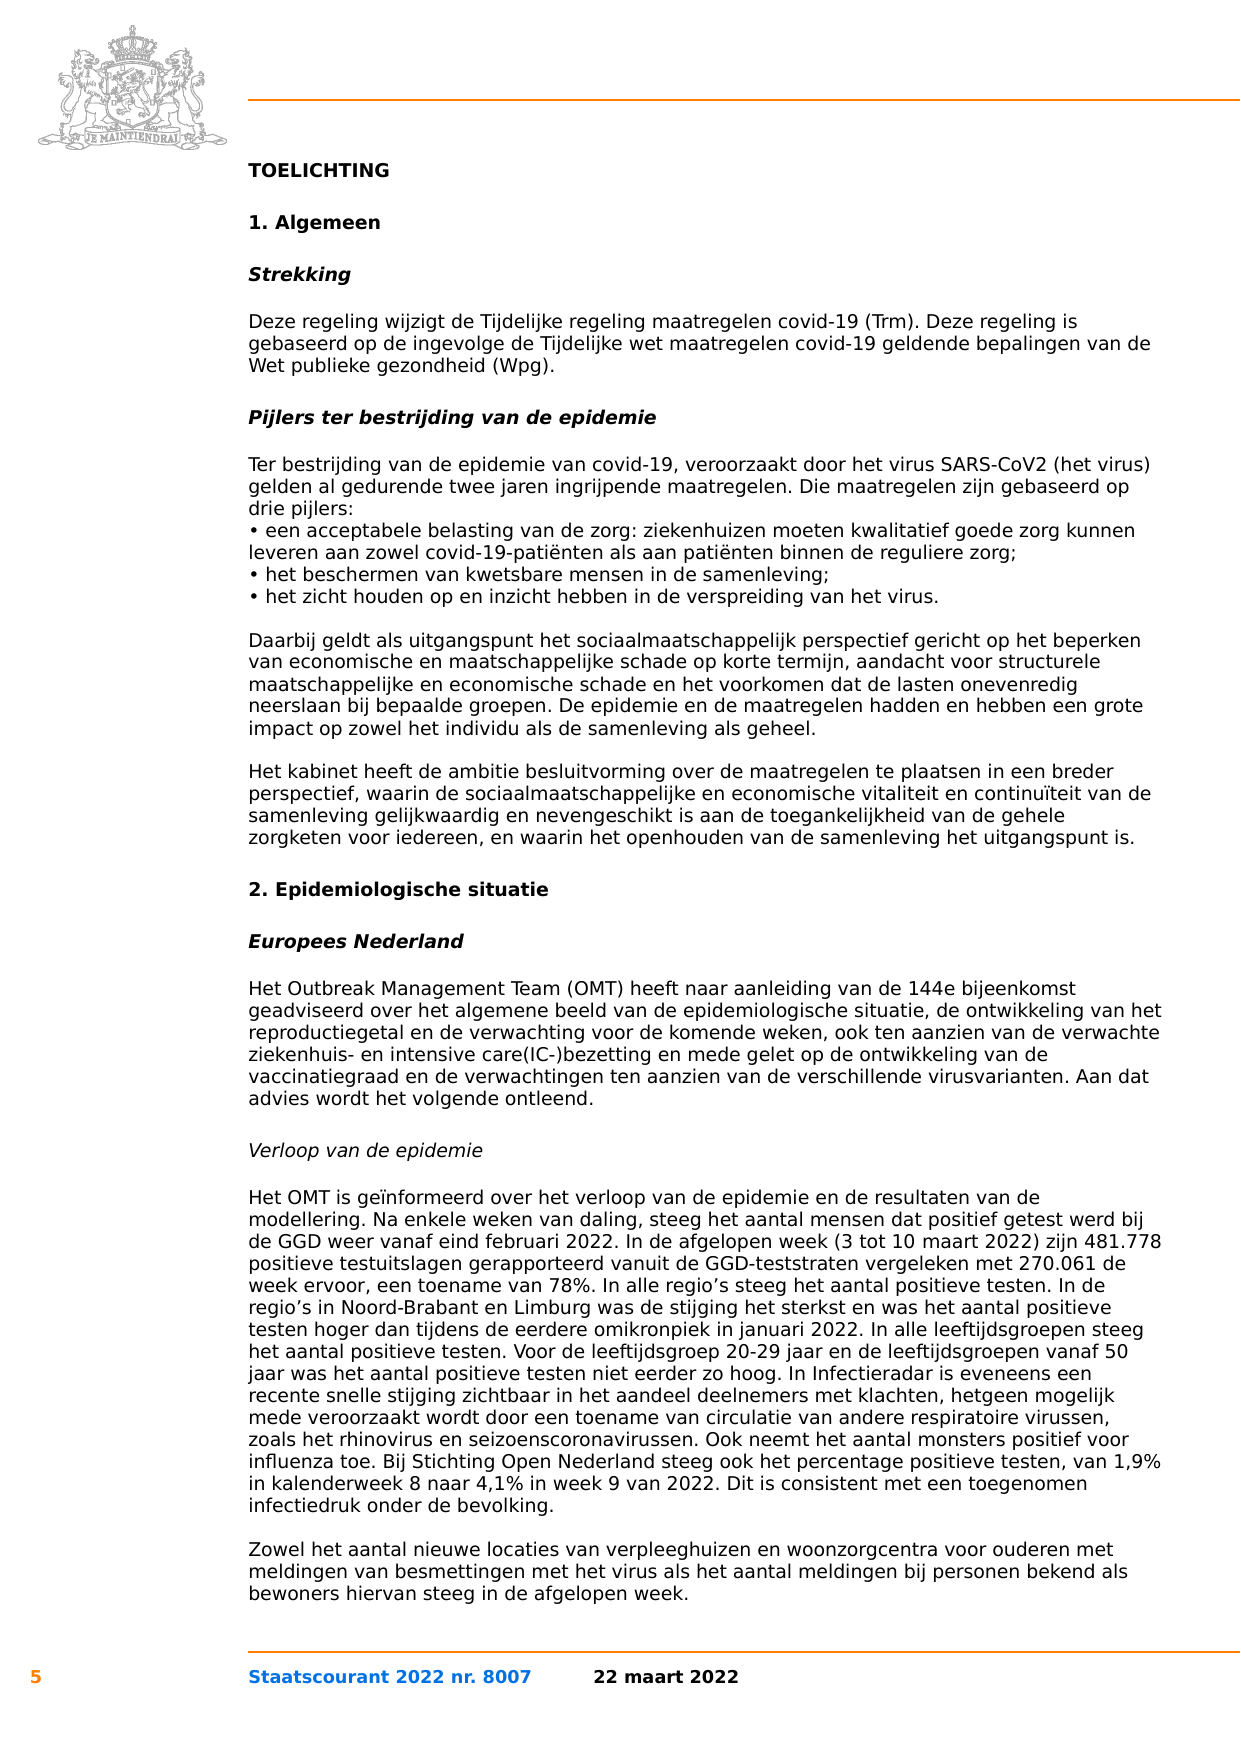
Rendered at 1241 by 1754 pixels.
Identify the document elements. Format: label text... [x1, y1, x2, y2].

text Daarbij geldt als uitgangspunt het sociaalmaatschappelijk perspectief gericht op het beperken van economische en maatschappelijke schade op korte termijn, aandacht voor structurele maatschappelijke en economische schade en het voorkomen dat de lasten onevenredig neerslaan bij bepaalde groepen. De epidemie en de maatregelen hadden en hebben een grote impact op zowel het individu als de samenleving als geheel. [248, 629, 1163, 739]
subtitle Verloop van de epidemie [248, 1140, 1163, 1162]
text Het OMT is geïnformeerd over het verloop van de epidemie en de resultaten van de modellering. Na enkele weken van daling, steeg het aantal mensen dat positief getest werd bij de GGD weer vanaf eind februari 2022. In de afgelopen week (3 tot 10 maart 2022) zijn 481.778 positieve testuitslagen gerapporteerd vanuit de GGD-teststraten vergeleken met 270.061 de week ervoor, een toename van 78%. In alle regio’s steeg het aantal positieve testen. In de regio’s in Noord-Brabant en Limburg was de stijging het sterkst en was het aantal positieve testen hoger dan tijdens de eerdere omikronpiek in januari 2022. In alle leeftijdsgroepen steeg het aantal positieve testen. Voor de leeftijdsgroep 20-29 jaar en de leeftijdsgroepen vanaf 50 jaar was het aantal positieve testen niet eerder zo hoog. In Infectieradar is eveneens een recente snelle stijging zichtbaar in het aandeel deelnemers met klachten, hetgeen mogelijk mede veroorzaakt wordt door een toename van circulatie van andere respiratoire virussen, zoals het rhinovirus en seizoenscoronavirussen. Ook neemt het aantal monsters positief voor influenza toe. Bij Stichting Open Nederland steeg ook het percentage positieve testen, van 1,9% in kalenderweek 8 naar 4,1% in week 9 van 2022. Dit is consistent met een toegenomen infectiedruk onder de bevolking. [248, 1187, 1163, 1517]
text Het Outbreak Management Team (OMT) heeft naar aanleiding van de 144e bijeenkomst geadviseerd over het algemene beeld van de epidemiologische situatie, de ontwikkeling van het reproductiegetal en de verwachting voor de komende weken, ook ten aanzien van de verwachte ziekenhuis- en intensive care(IC-)bezetting en mede gelet op de ontwikkeling van de vaccinatiegraad en de verwachtingen ten aanzien van de verschillende virusvarianten. Aan dat advies wordt het volgende ontleend. [248, 978, 1163, 1110]
subtitle Europees Nederland [248, 931, 1163, 953]
subtitle Strekking [248, 264, 1163, 286]
text Ter bestrijding van de epidemie van covid-19, veroorzaakt door het virus SARS-CoV2 (het virus) gelden al gedurende twee jaren ingrijpende maatregelen. Die maatregelen zijn gebaseerd op drie pijlers: [248, 454, 1163, 520]
text • het zicht houden op en inzicht hebben in de verspreiding van het virus. [248, 586, 1163, 608]
subtitle 1. Algemeen [248, 212, 1163, 234]
text Het kabinet heeft de ambitie besluitvorming over de maatregelen te plaatsen in een breder perspectief, waarin de sociaalmaatschappelijke en economische vitaliteit en continuïteit van de samenleving gelijkwaardig en nevengeschikt is aan de toegankelijkheid van de gehele zorgketen voor iedereen, en waarin het openhouden van de samenleving het uitgangspunt is. [248, 761, 1163, 849]
picture [38, 25, 227, 150]
text Zowel het aantal nieuwe locaties van verpleeghuizen en woonzorgcentra voor ouderen met meldingen van besmettingen met het virus als het aantal meldingen bij personen bekend als bewoners hiervan steeg in de afgelopen week. [248, 1538, 1163, 1604]
subtitle 2. Epidemiologische situatie [248, 879, 1163, 901]
text • het beschermen van kwetsbare mensen in de samenleving; [248, 564, 1163, 586]
text • een acceptabele belasting van de zorg: ziekenhuizen moeten kwalitatief goede zorg kunnen leveren aan zowel covid-19-patiënten als aan patiënten binnen de reguliere zorg; [248, 520, 1163, 564]
subtitle Pijlers ter bestrijding van de epidemie [248, 407, 1163, 429]
subtitle TOELICHTING [248, 160, 1163, 182]
text Deze regeling wijzigt de Tijdelijke regeling maatregelen covid-19 (Trm). Deze regeling is gebaseerd op de ingevolge de Tijdelijke wet maatregelen covid-19 geldende bepalingen van de Wet publieke gezondheid (Wpg). [248, 311, 1163, 377]
